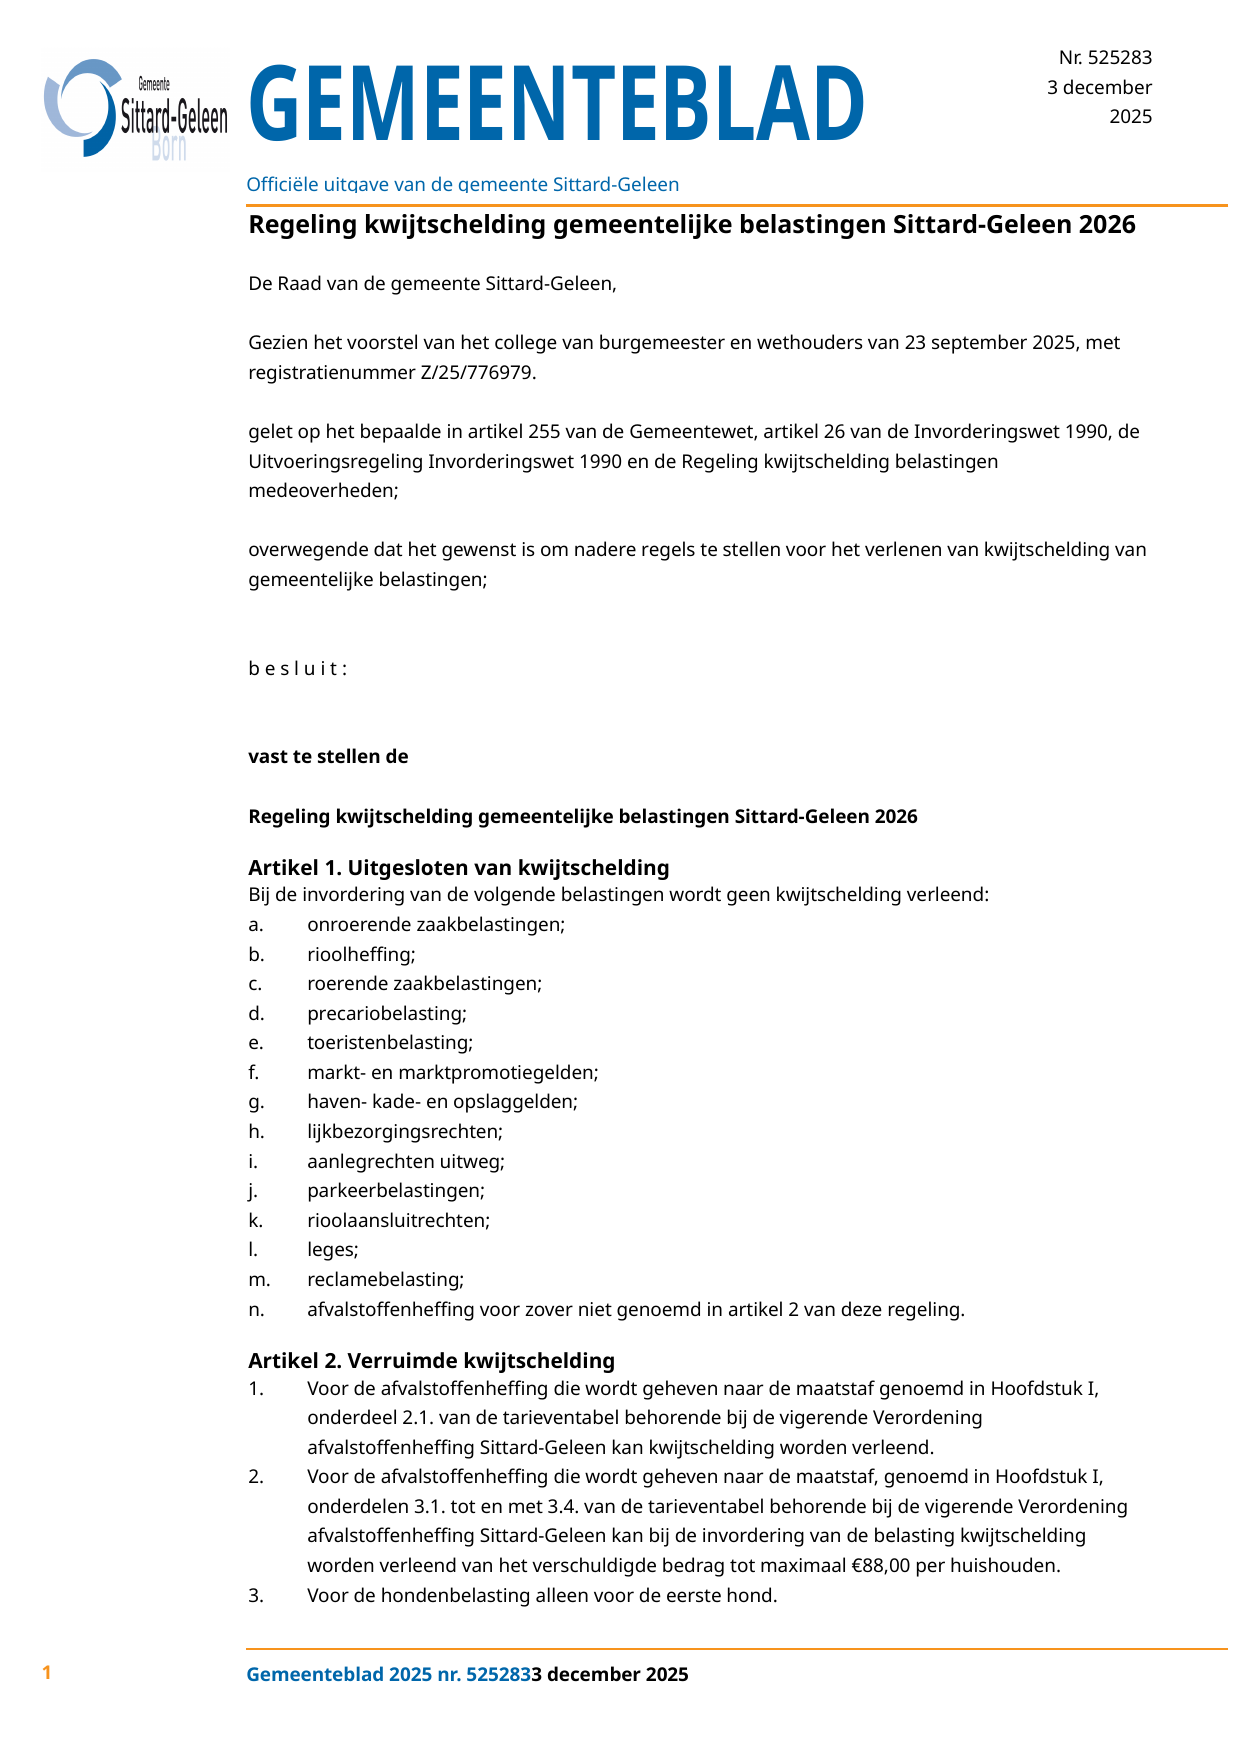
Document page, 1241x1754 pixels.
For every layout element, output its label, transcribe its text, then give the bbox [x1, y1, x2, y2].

text Regeling kwijtschelding gemeentelijke belastingen Sittard-Geleen 2026 [248, 207, 1152, 241]
text gelet op het bepaalde in artikel 255 van de Gemeentewet, artikel 26 van de Invorderingswet 1990, de Uitvoeringsregeling Invorderingswet 1990 en de Regeling kwijtschelding belastingen medeoverheden; [248, 418, 1152, 503]
list rioolheffing; [248, 941, 1152, 967]
list parkeerbelastingen; [248, 1177, 1152, 1203]
list Voor de hondenbelasting alleen voor de eerste hond. [248, 1582, 1152, 1607]
picture [41, 47, 231, 172]
list precariobelasting; [248, 1000, 1152, 1026]
text b e s l u i t : [248, 655, 1152, 681]
list afvalstoffenheffing voor zover niet genoemd in artikel 2 van deze regeling. [248, 1296, 1152, 1322]
list onroerende zaakbelastingen; [248, 911, 1152, 937]
text Gezien het voorstel van het college van burgemeester en wethouders van 23 september 2025, met registratienummer Z/25/776979. [248, 329, 1152, 385]
text Artikel 2. Verruimde kwijtschelding [248, 1346, 1152, 1375]
list aanlegrechten uitweg; [248, 1148, 1152, 1174]
text De Raad van de gemeente Sittard-Geleen, [248, 270, 1152, 296]
text Bij de invordering van de volgende belastingen wordt geen kwijtschelding verleend: [248, 882, 1152, 907]
list Voor de afvalstoffenheffing die wordt geheven naar de maatstaf genoemd in Hoofdstuk I, onderdeel 2.1. van de tarieventabel behorende bij de vigerende Verordening afvalstoffenheffing Sittard-Geleen kan kwijtschelding worden verleend. [248, 1375, 1152, 1459]
list rioolaansluitrechten; [248, 1207, 1152, 1233]
text Regeling kwijtschelding gemeentelijke belastingen Sittard-Geleen 2026 [248, 803, 1152, 828]
text overwegende dat het gewenst is om nadere regels te stellen voor het verlenen van kwijtschelding van gemeentelijke belastingen; [248, 537, 1152, 592]
list roerende zaakbelastingen; [248, 970, 1152, 996]
list reclamebelasting; [248, 1266, 1152, 1292]
text vast te stellen de [248, 744, 1152, 769]
list leges; [248, 1237, 1152, 1262]
list haven- kade- en opslaggelden; [248, 1089, 1152, 1114]
list Voor de afvalstoffenheffing die wordt geheven naar de maatstaf, genoemd in Hoofdstuk I, onderdelen 3.1. tot en met 3.4. van de tarieventabel behorende bij de vigerende Verordening afvalstoffenheffing Sittard-Geleen kan bij de invordering van de belasting kwijtschelding worden verleend van het verschuldigde bedrag tot maximaal €88,00 per huishouden. [248, 1463, 1152, 1578]
list markt- en marktpromotiegelden; [248, 1059, 1152, 1085]
text Artikel 1. Uitgesloten van kwijtschelding [248, 853, 1152, 882]
list toeristenbelasting; [248, 1029, 1152, 1055]
list lijkbezorgingsrechten; [248, 1118, 1152, 1144]
